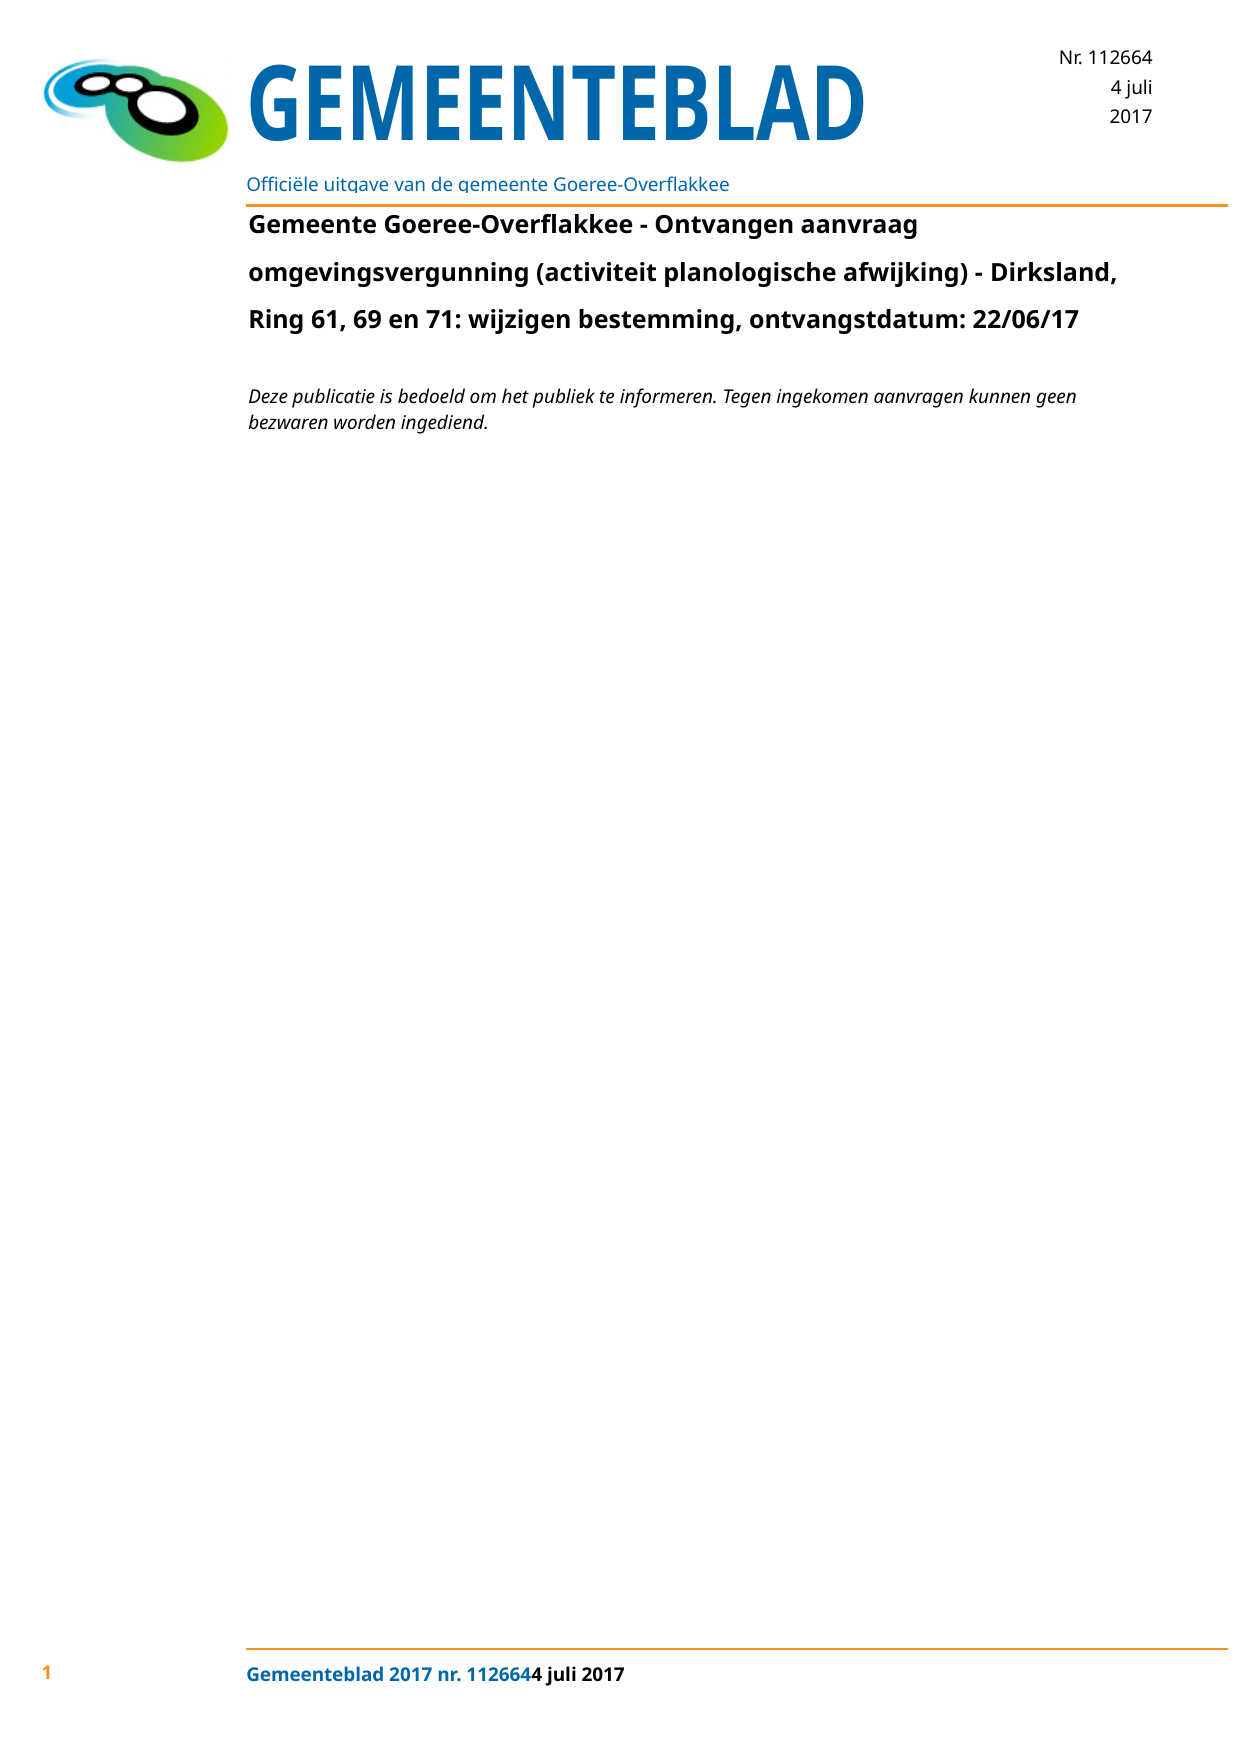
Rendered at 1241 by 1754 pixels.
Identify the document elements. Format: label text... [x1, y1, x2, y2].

picture [41, 47, 231, 172]
text Gemeente Goeree-Overflakkee - Ontvangen aanvraag omgevingsvergunning (activiteit planologische afwijking) - Dirksland, Ring 61, 69 en 71: wijzigen bestemming, ontvangstdatum: 22/06/17 [248, 207, 1152, 336]
text Deze publicatie is bedoeld om het publiek te informeren. Tegen ingekomen aanvragen kunnen geen bezwaren worden ingediend. [248, 384, 1152, 435]
